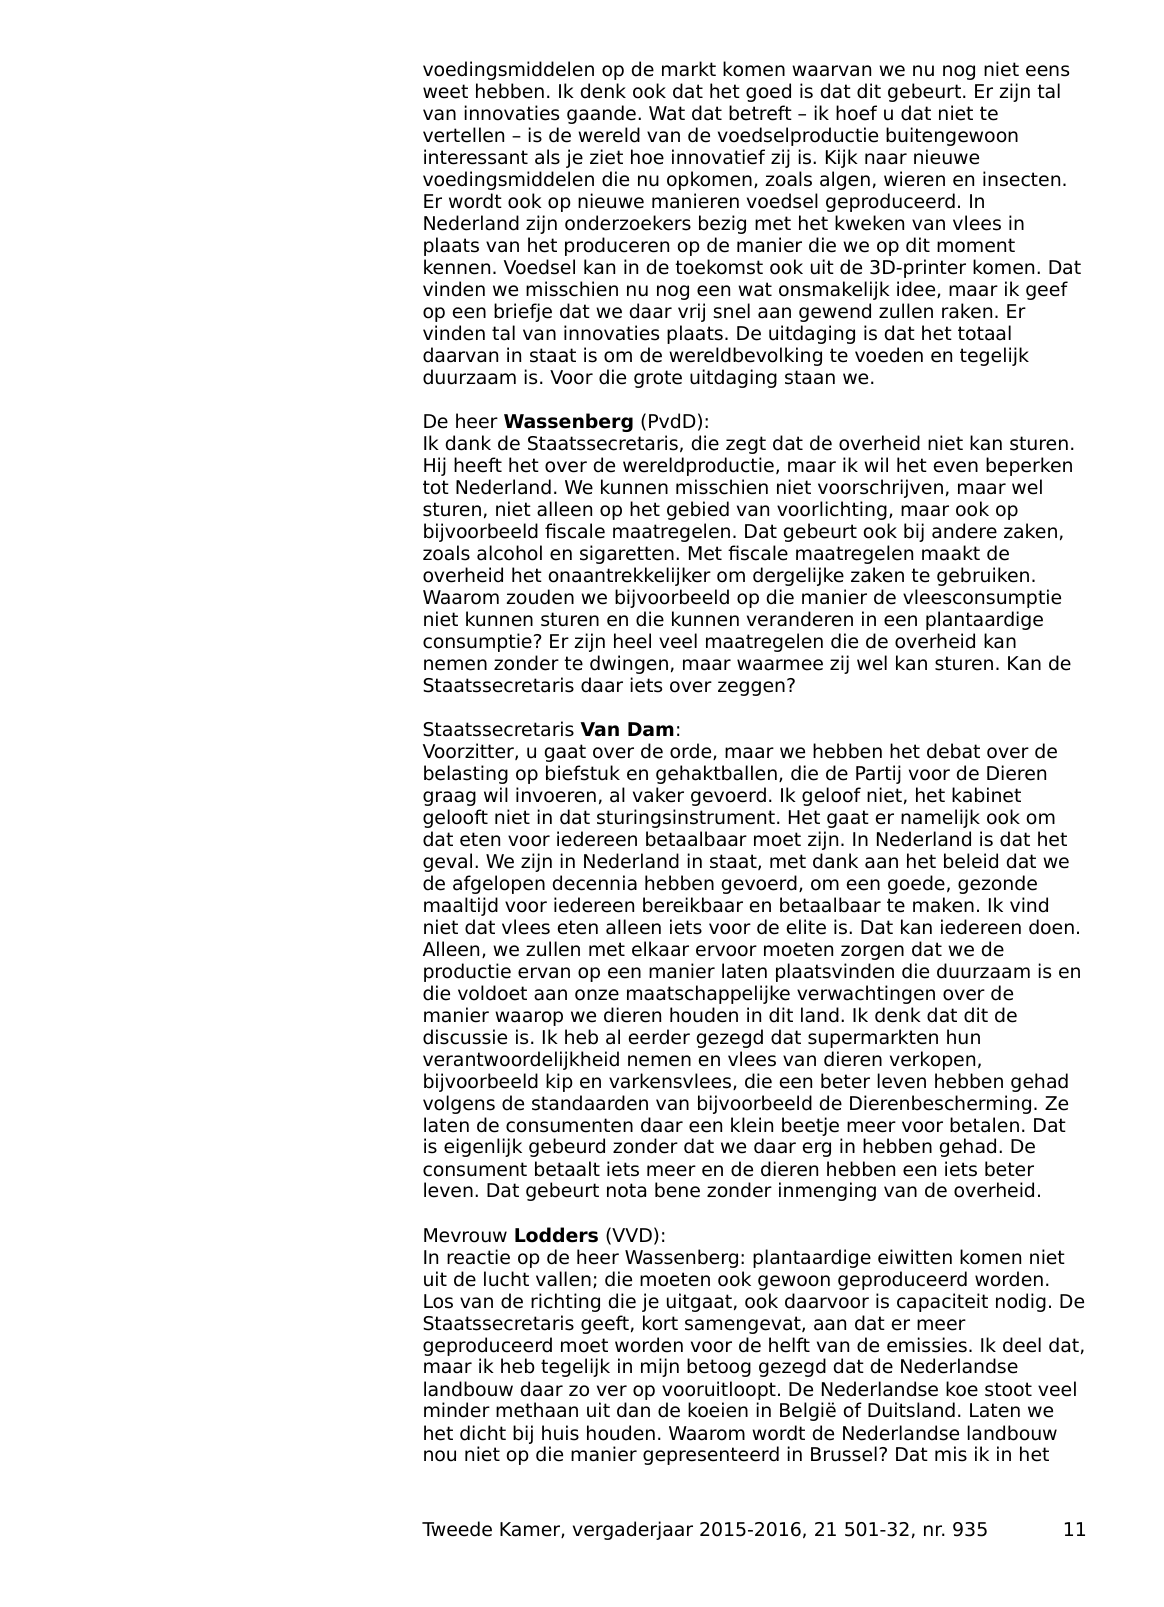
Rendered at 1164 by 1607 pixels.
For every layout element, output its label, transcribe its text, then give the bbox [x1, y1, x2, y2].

text Ik dank de Staatssecretaris, die zegt dat de overheid niet kan sturen. Hij heeft het over de wereldproductie, maar ik wil het even beperken tot Nederland. We kunnen misschien niet voorschrijven, maar wel sturen, niet alleen op het gebied van voorlichting, maar ook op bijvoorbeeld fiscale maatregelen. Dat gebeurt ook bij andere zaken, zoals alcohol en sigaretten. Met fiscale maatregelen maakt de overheid het onaantrekkelijker om dergelijke zaken te gebruiken. Waarom zouden we bijvoorbeeld op die manier de vleesconsumptie niet kunnen sturen en die kunnen veranderen in een plantaardige consumptie? Er zijn heel veel maatregelen die de overheid kan nemen zonder te dwingen, maar waarmee zij wel kan sturen. Kan de Staatssecretaris daar iets over zeggen? [422, 433, 1087, 697]
text De heer Wassenberg (PvdD): [422, 411, 1087, 433]
text Voorzitter, u gaat over de orde, maar we hebben het debat over de belasting op biefstuk en gehaktballen, die de Partij voor de Dieren graag wil invoeren, al vaker gevoerd. Ik geloof niet, het kabinet gelooft niet in dat sturingsinstrument. Het gaat er namelijk ook om dat eten voor iedereen betaalbaar moet zijn. In Nederland is dat het geval. We zijn in Nederland in staat, met dank aan het beleid dat we de afgelopen decennia hebben gevoerd, om een goede, gezonde maaltijd voor iedereen bereikbaar en betaalbaar te maken. Ik vind niet dat vlees eten alleen iets voor de elite is. Dat kan iedereen doen. Alleen, we zullen met elkaar ervoor moeten zorgen dat we de productie ervan op een manier laten plaatsvinden die duurzaam is en die voldoet aan onze maatschappelijke verwachtingen over de manier waarop we dieren houden in dit land. Ik denk dat dit de discussie is. Ik heb al eerder gezegd dat supermarkten hun verantwoordelijkheid nemen en vlees van dieren verkopen, bijvoorbeeld kip en varkensvlees, die een beter leven hebben gehad volgens de standaarden van bijvoorbeeld de Dierenbescherming. Ze laten de consumenten daar een klein beetje meer voor betalen. Dat is eigenlijk gebeurd zonder dat we daar erg in hebben gehad. De consument betaalt iets meer en de dieren hebben een iets beter leven. Dat gebeurt nota bene zonder inmenging van de overheid. [422, 741, 1087, 1202]
text In reactie op de heer Wassenberg: plantaardige eiwitten komen niet uit de lucht vallen; die moeten ook gewoon geproduceerd worden. Los van de richting die je uitgaat, ook daarvoor is capaciteit nodig. De Staatssecretaris geeft, kort samengevat, aan dat er meer geproduceerd moet worden voor de helft van de emissies. Ik deel dat, maar ik heb tegelijk in mijn betoog gezegd dat de Nederlandse landbouw daar zo ver op vooruitloopt. De Nederlandse koe stoot veel minder methaan uit dan de koeien in België of Duitsland. Laten we het dicht bij huis houden. Waarom wordt de Nederlandse landbouw nou niet op die manier gepresenteerd in Brussel? Dat mis ik in het [422, 1247, 1087, 1466]
text Staatssecretaris Van Dam: [422, 719, 1087, 741]
text Mevrouw Lodders (VVD): [422, 1224, 1087, 1247]
text voedingsmiddelen op de markt komen waarvan we nu nog niet eens weet hebben. Ik denk ook dat het goed is dat dit gebeurt. Er zijn tal van innovaties gaande. Wat dat betreft – ik hoef u dat niet te vertellen – is de wereld van de voedselproductie buitengewoon interessant als je ziet hoe innovatief zij is. Kijk naar nieuwe voedingsmiddelen die nu opkomen, zoals algen, wieren en insecten. Er wordt ook op nieuwe manieren voedsel geproduceerd. In Nederland zijn onderzoekers bezig met het kweken van vlees in plaats van het produceren op de manier die we op dit moment kennen. Voedsel kan in de toekomst ook uit de 3D-printer komen. Dat vinden we misschien nu nog een wat onsmakelijk idee, maar ik geef op een briefje dat we daar vrij snel aan gewend zullen raken. Er vinden tal van innovaties plaats. De uitdaging is dat het totaal daarvan in staat is om de wereldbevolking te voeden en tegelijk duurzaam is. Voor die grote uitdaging staan we. [422, 59, 1087, 389]
